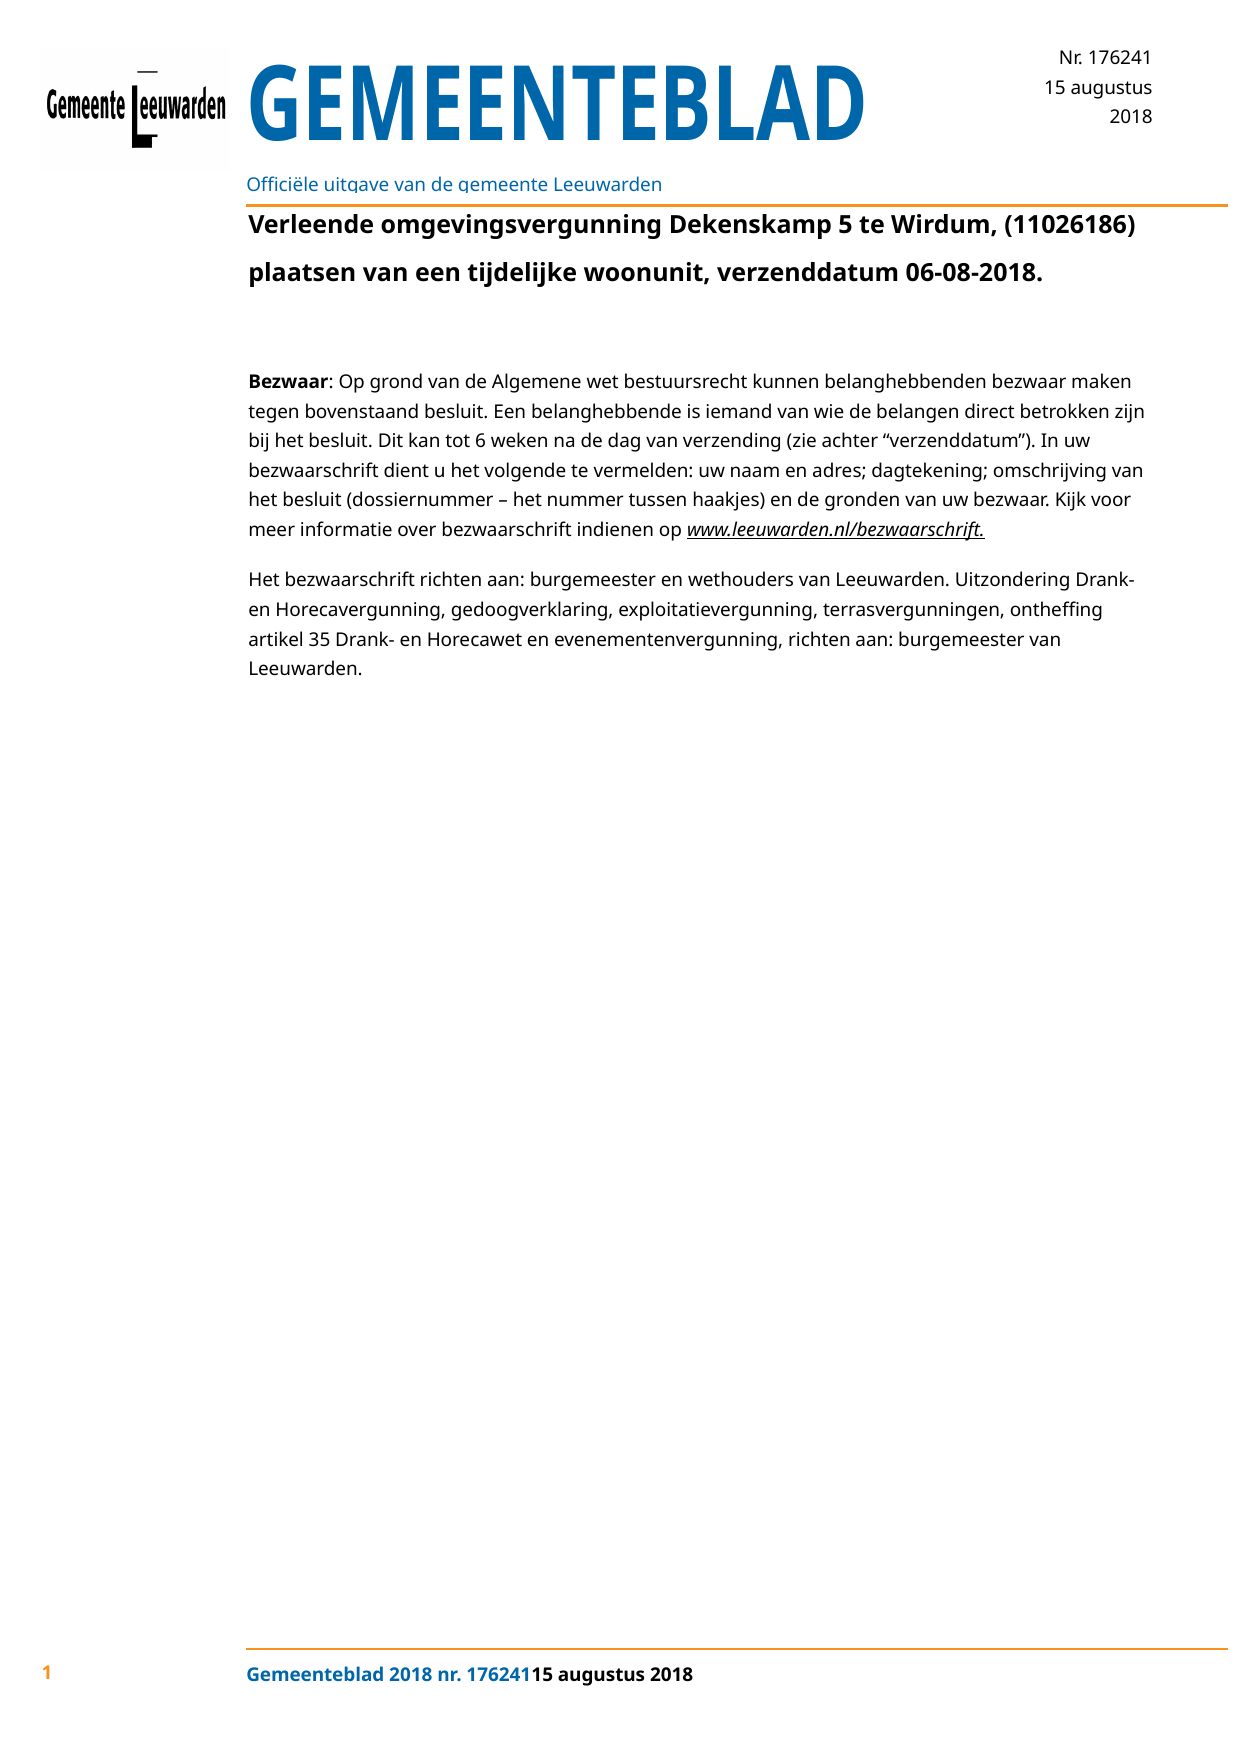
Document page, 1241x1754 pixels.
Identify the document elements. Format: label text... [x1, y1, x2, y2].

text Verleende omgevingsvergunning Dekenskamp 5 te Wirdum, (11026186) plaatsen van een tijdelijke woonunit, verzenddatum 06-08-2018. [248, 207, 1152, 288]
text Bezwaar: Op grond van de Algemene wet bestuursrecht kunnen belanghebbenden bezwaar maken tegen bovenstaand besluit. Een belanghebbende is iemand van wie de belangen direct betrokken zijn bij het besluit. Dit kan tot 6 weken na de dag van verzending (zie achter “verzenddatum”). In uw bezwaarschrift dient u het volgende te vermelden: uw naam en adres; dagtekening; omschrijving van het besluit (dossiernummer – het nummer tussen haakjes) en de gronden van uw bezwaar. Kijk voor meer informatie over bezwaarschrift indienen op www.leeuwarden.nl/bezwaarschrift. [248, 368, 1152, 542]
text Het bezwaarschrift richten aan: burgemeester en wethouders van Leeuwarden. Uitzondering Drank- en Horecavergunning, gedoogverklaring, exploitatievergunning, terrasvergunningen, ontheffing artikel 35 Drank- en Horecawet en evenementenvergunning, richten aan: burgemeester van Leeuwarden. [248, 567, 1152, 681]
picture [41, 47, 231, 172]
